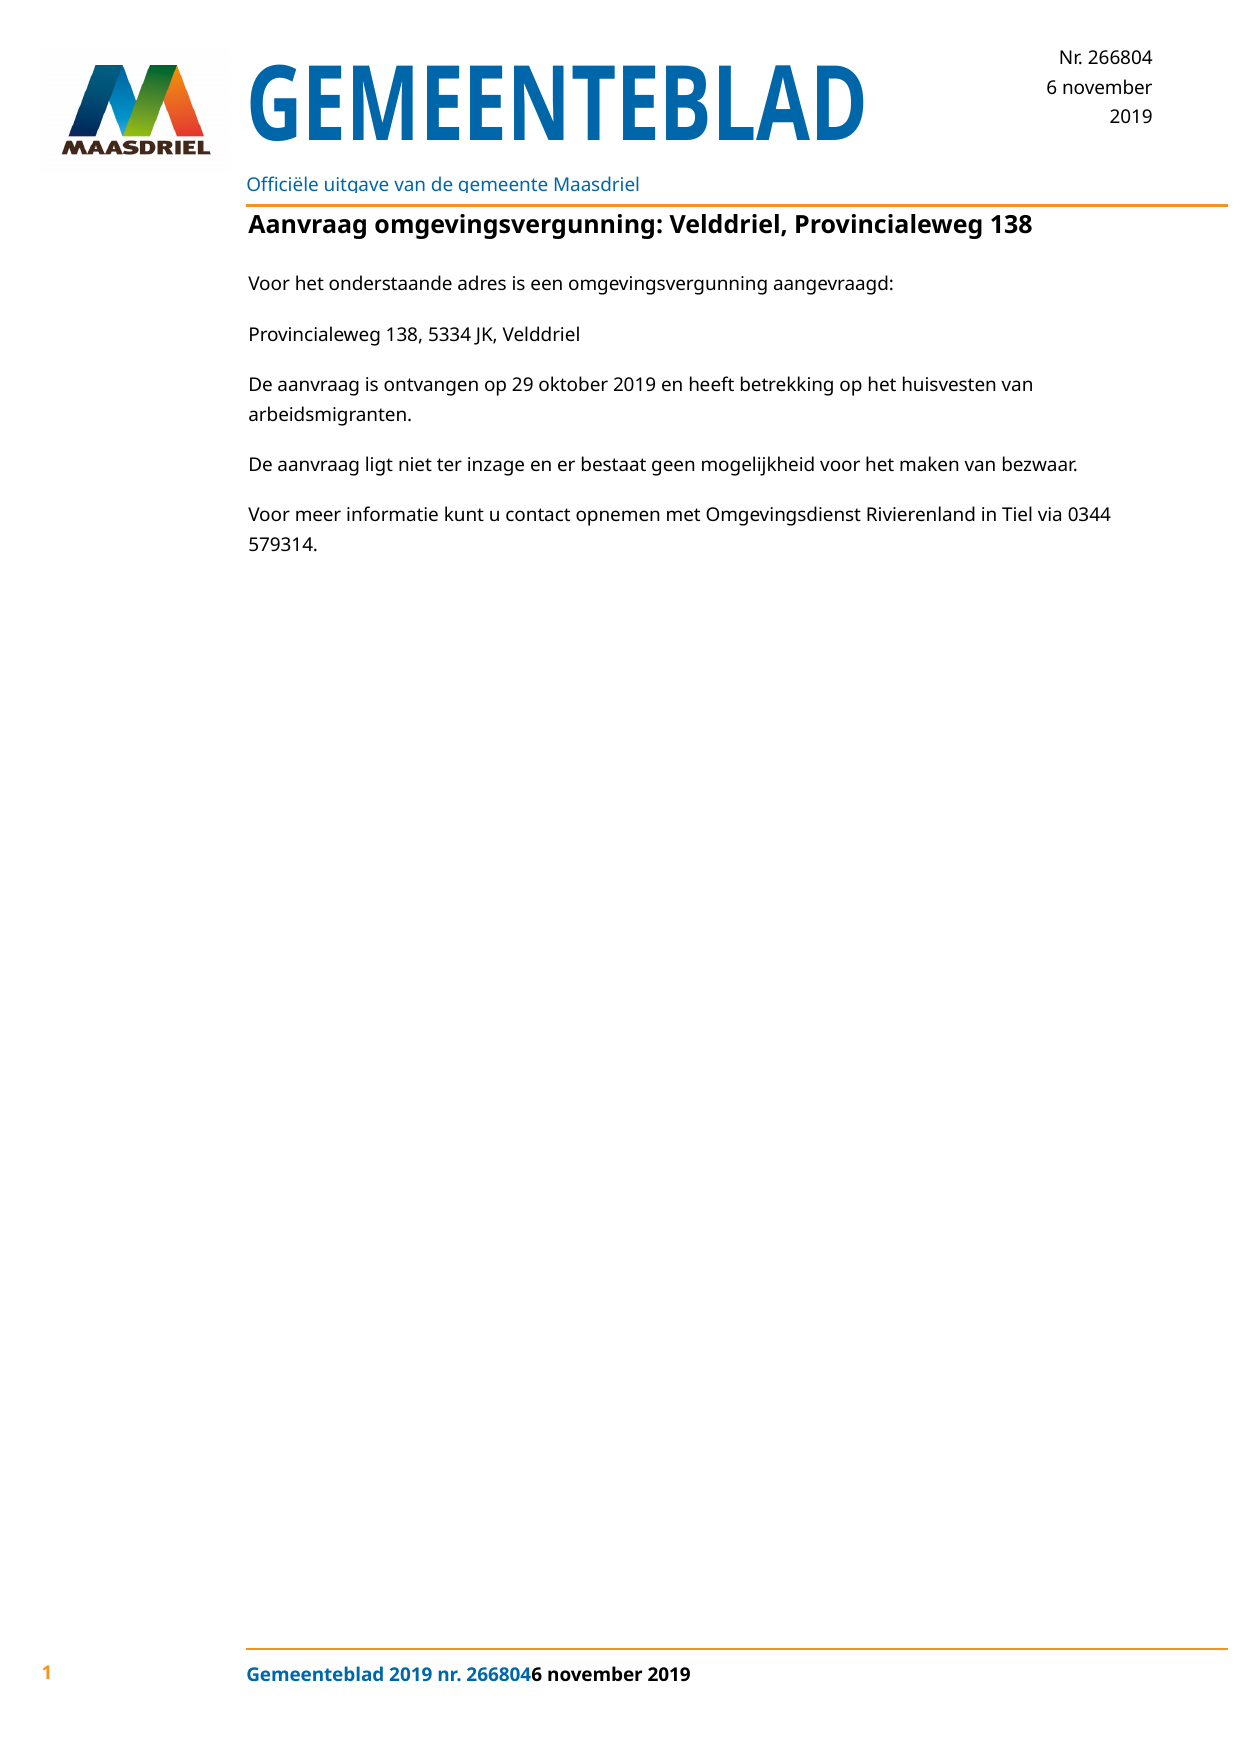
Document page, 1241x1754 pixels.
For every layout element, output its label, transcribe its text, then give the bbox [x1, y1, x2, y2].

text De aanvraag is ontvangen op 29 oktober 2019 en heeft betrekking op het huisvesten van arbeidsmigranten. [248, 371, 1152, 426]
text Voor meer informatie kunt u contact opnemen met Omgevingsdienst Rivierenland in Tiel via 0344 579314. [248, 502, 1152, 557]
picture [41, 47, 231, 172]
text De aanvraag ligt niet ter inzage en er bestaat geen mogelijkheid voor het maken van bezwaar. [248, 451, 1152, 477]
text Voor het onderstaande adres is een omgevingsvergunning aangevraagd: [248, 270, 1152, 296]
text Aanvraag omgevingsvergunning: Velddriel, Provincialeweg 138 [248, 207, 1152, 241]
text Provincialeweg 138, 5334 JK, Velddriel [248, 321, 1152, 346]
